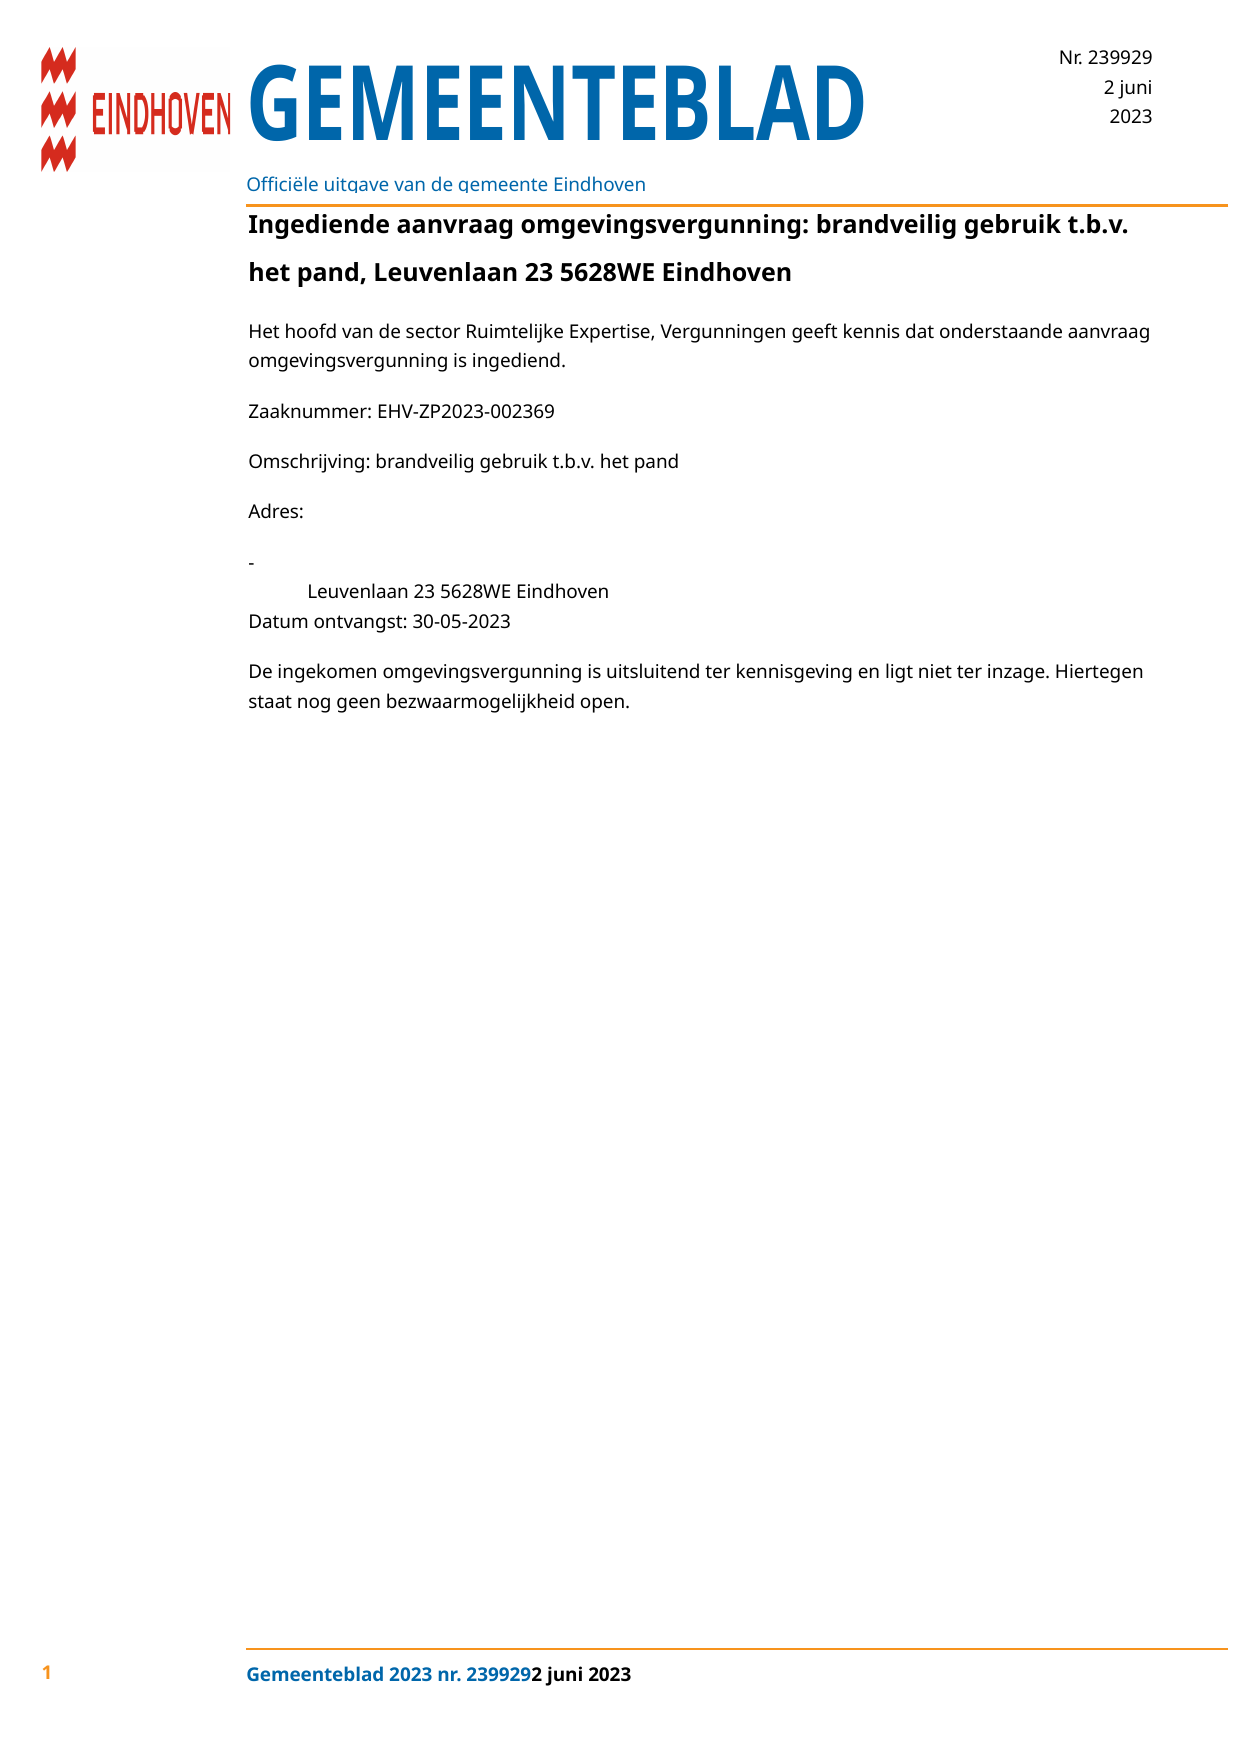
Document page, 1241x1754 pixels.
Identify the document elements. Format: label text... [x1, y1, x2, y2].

text Zaaknummer: EHV-ZP2023-002369 [248, 398, 1152, 424]
text Datum ontvangst: 30-05-2023 [248, 608, 1152, 634]
text De ingekomen omgevingsvergunning is uitsluitend ter kennisgeving en ligt niet ter inzage. Hiertegen staat nog geen bezwaarmogelijkheid open. [248, 659, 1152, 714]
text Adres: [248, 499, 1152, 524]
text Omschrijving: brandveilig gebruik t.b.v. het pand [248, 448, 1152, 474]
list Leuvenlaan 23 5628WE Eindhoven [248, 579, 1152, 604]
text Het hoofd van de sector Ruimtelijke Expertise, Vergunningen geeft kennis dat onderstaande aanvraag omgevingsvergunning is ingediend. [248, 318, 1152, 373]
text Ingediende aanvraag omgevingsvergunning: brandveilig gebruik t.b.v. het pand, Leuvenlaan 23 5628WE Eindhoven [248, 207, 1152, 288]
picture [41, 47, 231, 172]
